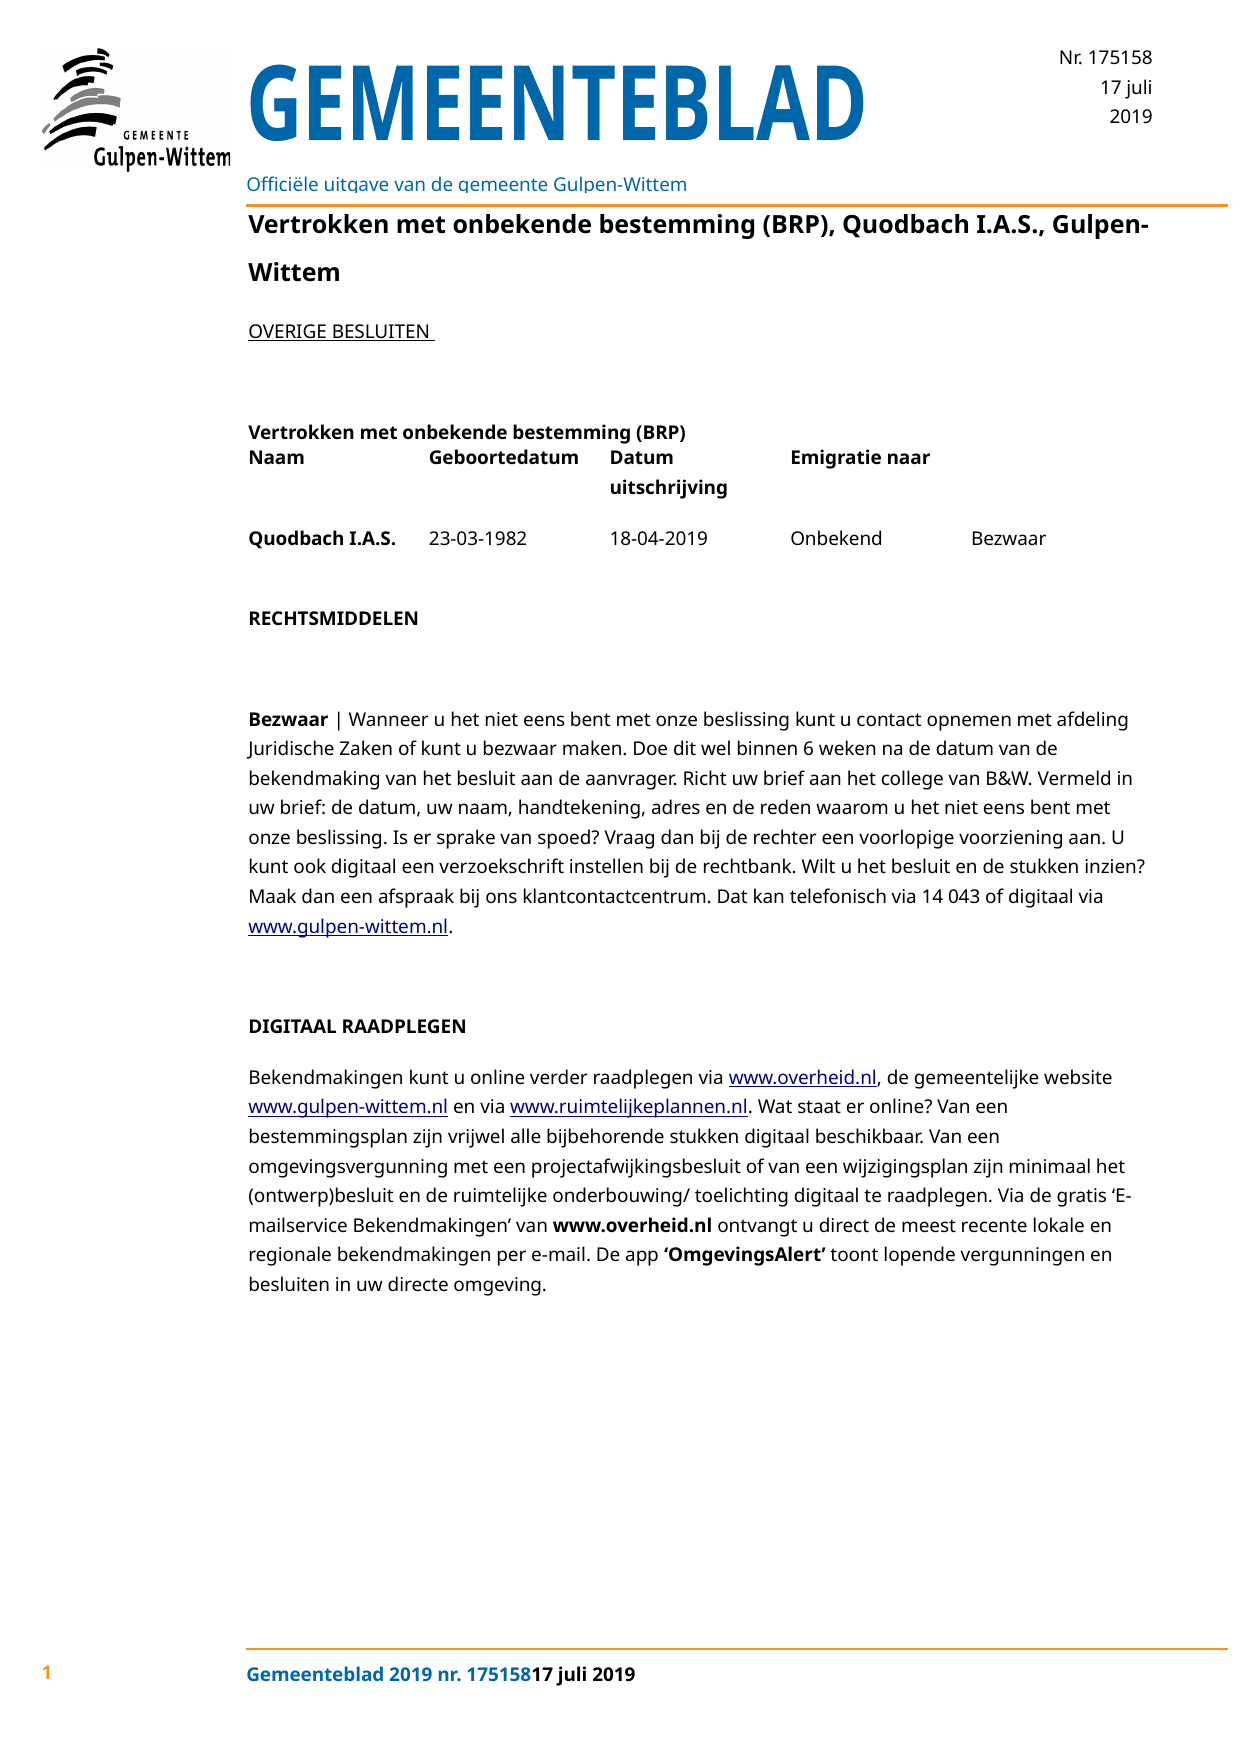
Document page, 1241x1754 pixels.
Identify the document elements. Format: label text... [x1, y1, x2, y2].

table_cell [248, 500, 429, 526]
table_cell Onbekend [790, 526, 971, 551]
text OVERIGE BESLUITEN [248, 318, 1152, 344]
table_cell 23-03-1982 [429, 526, 609, 551]
text Bekendmakingen kunt u online verder raadplegen via www.overheid.nl, de gemeentelijke website www.gulpen-wittem.nl en via www.ruimtelijkeplannen.nl. Wat staat er online? Van een bestemmingsplan zijn vrijwel alle bijbehorende stukken digitaal beschikbaar. Van een omgevingsvergunning met een projectafwijkingsbesluit of van een wijzigingsplan zijn minimaal het (ontwerp)besluit en de ruimtelijke onderbouwing/ toelichting digitaal te raadplegen. Via de gratis ‘E-mailservice Bekendmakingen’ van www.overheid.nl ontvangt u direct de meest recente lokale en regionale bekendmakingen per e-mail. De app ‘OmgevingsAlert’ toont lopende vergunningen en besluiten in uw directe omgeving. [248, 1064, 1152, 1297]
text RECHTSMIDDELEN [248, 605, 1152, 631]
table_cell [971, 445, 1152, 500]
text Vertrokken met onbekende bestemming (BRP), Quodbach I.A.S., Gulpen-Wittem [248, 207, 1152, 288]
table_cell [429, 500, 609, 526]
table_header [971, 419, 1152, 444]
table_cell Emigratie naar [790, 445, 971, 500]
table_cell Geboortedatum [429, 445, 609, 500]
table_cell Bezwaar [971, 526, 1152, 551]
table_header [790, 419, 971, 444]
table_cell Naam [248, 445, 429, 500]
text Bezwaar | Wanneer u het niet eens bent met onze beslissing kunt u contact opnemen met afdeling Juridische Zaken of kunt u bezwaar maken. Doe dit wel binnen 6 weken na de datum van de bekendmaking van het besluit aan de aanvrager. Richt uw brief aan het college van B&W. Vermeld in uw brief: de datum, uw naam, handtekening, adres en de reden waarom u het niet eens bent met onze beslissing. Is er sprake van spoed? Vraag dan bij de rechter een voorlopige voorziening aan. U kunt ook digitaal een verzoekschrift instellen bij de rechtbank. Wilt u het besluit en de stukken inzien? Maak dan een afspraak bij ons klantcontactcentrum. Dat kan telefonisch via 14 043 of digitaal via www.gulpen-wittem.nl. [248, 706, 1152, 939]
table_cell [971, 500, 1152, 526]
text DIGITAAL RAADPLEGEN [248, 1014, 1152, 1039]
picture [41, 47, 231, 172]
table_cell Datum uitschrijving [609, 445, 790, 500]
table_cell 18-04-2019 [609, 526, 790, 551]
table_cell Quodbach I.A.S. [248, 526, 429, 551]
table_cell [609, 500, 790, 526]
table_header Vertrokken met onbekende bestemming (BRP) [248, 419, 790, 444]
table_cell [790, 500, 971, 526]
